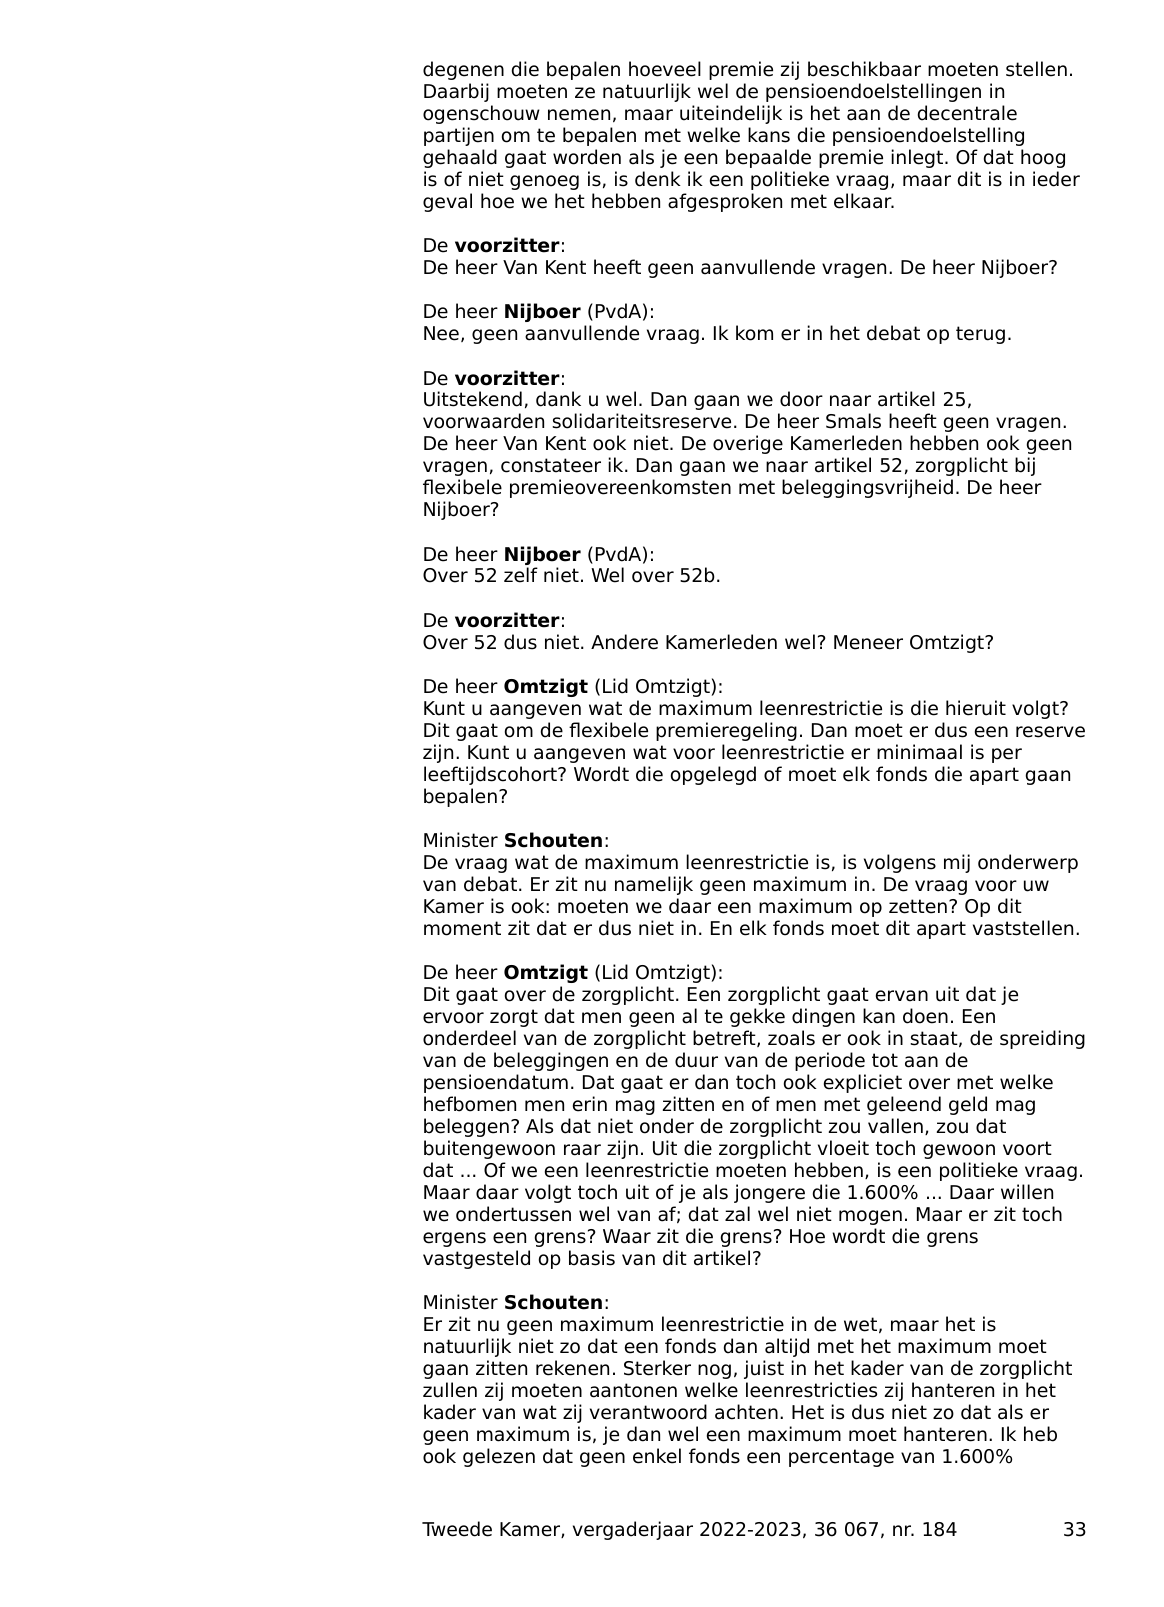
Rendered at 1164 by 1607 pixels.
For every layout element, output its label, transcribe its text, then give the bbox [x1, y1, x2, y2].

text De heer Van Kent heeft geen aanvullende vragen. De heer Nijboer? [422, 257, 1087, 279]
text Kunt u aangeven wat de maximum leenrestrictie is die hieruit volgt? Dit gaat om de flexibele premieregeling. Dan moet er dus een reserve zijn. Kunt u aangeven wat voor leenrestrictie er minimaal is per leeftijdscohort? Wordt die opgelegd of moet elk fonds die apart gaan bepalen? [422, 698, 1087, 808]
text De heer Nijboer (PvdA): [422, 543, 1087, 565]
text De vraag wat de maximum leenrestrictie is, is volgens mij onderwerp van debat. Er zit nu namelijk geen maximum in. De vraag voor uw Kamer is ook: moeten we daar een maximum op zetten? Op dit moment zit dat er dus niet in. En elk fonds moet dit apart vaststellen. [422, 852, 1087, 940]
text Over 52 dus niet. Andere Kamerleden wel? Meneer Omtzigt? [422, 632, 1087, 653]
text degenen die bepalen hoeveel premie zij beschikbaar moeten stellen. Daarbij moeten ze natuurlijk wel de pensioendoelstellingen in ogenschouw nemen, maar uiteindelijk is het aan de decentrale partijen om te bepalen met welke kans die pensioendoelstelling gehaald gaat worden als je een bepaalde premie inlegt. Of dat hoog is of niet genoeg is, is denk ik een politieke vraag, maar dit is in ieder geval hoe we het hebben afgesproken met elkaar. [422, 59, 1087, 213]
text Minister Schouten: [422, 1292, 1087, 1314]
text De voorzitter: [422, 235, 1087, 257]
text De heer Nijboer (PvdA): [422, 301, 1087, 323]
text De voorzitter: [422, 609, 1087, 632]
text Minister Schouten: [422, 830, 1087, 852]
text Dit gaat over de zorgplicht. Een zorgplicht gaat ervan uit dat je ervoor zorgt dat men geen al te gekke dingen kan doen. Een onderdeel van de zorgplicht betreft, zoals er ook in staat, de spreiding van de beleggingen en de duur van de periode tot aan de pensioendatum. Dat gaat er dan toch ook expliciet over met welke hefbomen men erin mag zitten en of men met geleend geld mag beleggen? Als dat niet onder de zorgplicht zou vallen, zou dat buitengewoon raar zijn. Uit die zorgplicht vloeit toch gewoon voort dat ... Of we een leenrestrictie moeten hebben, is een politieke vraag. Maar daar volgt toch uit of je als jongere die 1.600% ... Daar willen we ondertussen wel van af; dat zal wel niet mogen. Maar er zit toch ergens een grens? Waar zit die grens? Hoe wordt die grens vastgesteld op basis van dit artikel? [422, 984, 1087, 1269]
text Nee, geen aanvullende vraag. Ik kom er in het debat op terug. [422, 323, 1087, 345]
text De heer Omtzigt (Lid Omtzigt): [422, 962, 1087, 984]
text De voorzitter: [422, 367, 1087, 389]
text Uitstekend, dank u wel. Dan gaan we door naar artikel 25, voorwaarden solidariteitsreserve. De heer Smals heeft geen vragen. De heer Van Kent ook niet. De overige Kamerleden hebben ook geen vragen, constateer ik. Dan gaan we naar artikel 52, zorgplicht bij flexibele premieovereenkomsten met beleggingsvrijheid. De heer Nijboer? [422, 389, 1087, 521]
text Over 52 zelf niet. Wel over 52b. [422, 565, 1087, 587]
text Er zit nu geen maximum leenrestrictie in de wet, maar het is natuurlijk niet zo dat een fonds dan altijd met het maximum moet gaan zitten rekenen. Sterker nog, juist in het kader van de zorgplicht zullen zij moeten aantonen welke leenrestricties zij hanteren in het kader van wat zij verantwoord achten. Het is dus niet zo dat als er geen maximum is, je dan wel een maximum moet hanteren. Ik heb ook gelezen dat geen enkel fonds een percentage van 1.600% [422, 1314, 1087, 1468]
text De heer Omtzigt (Lid Omtzigt): [422, 676, 1087, 698]
